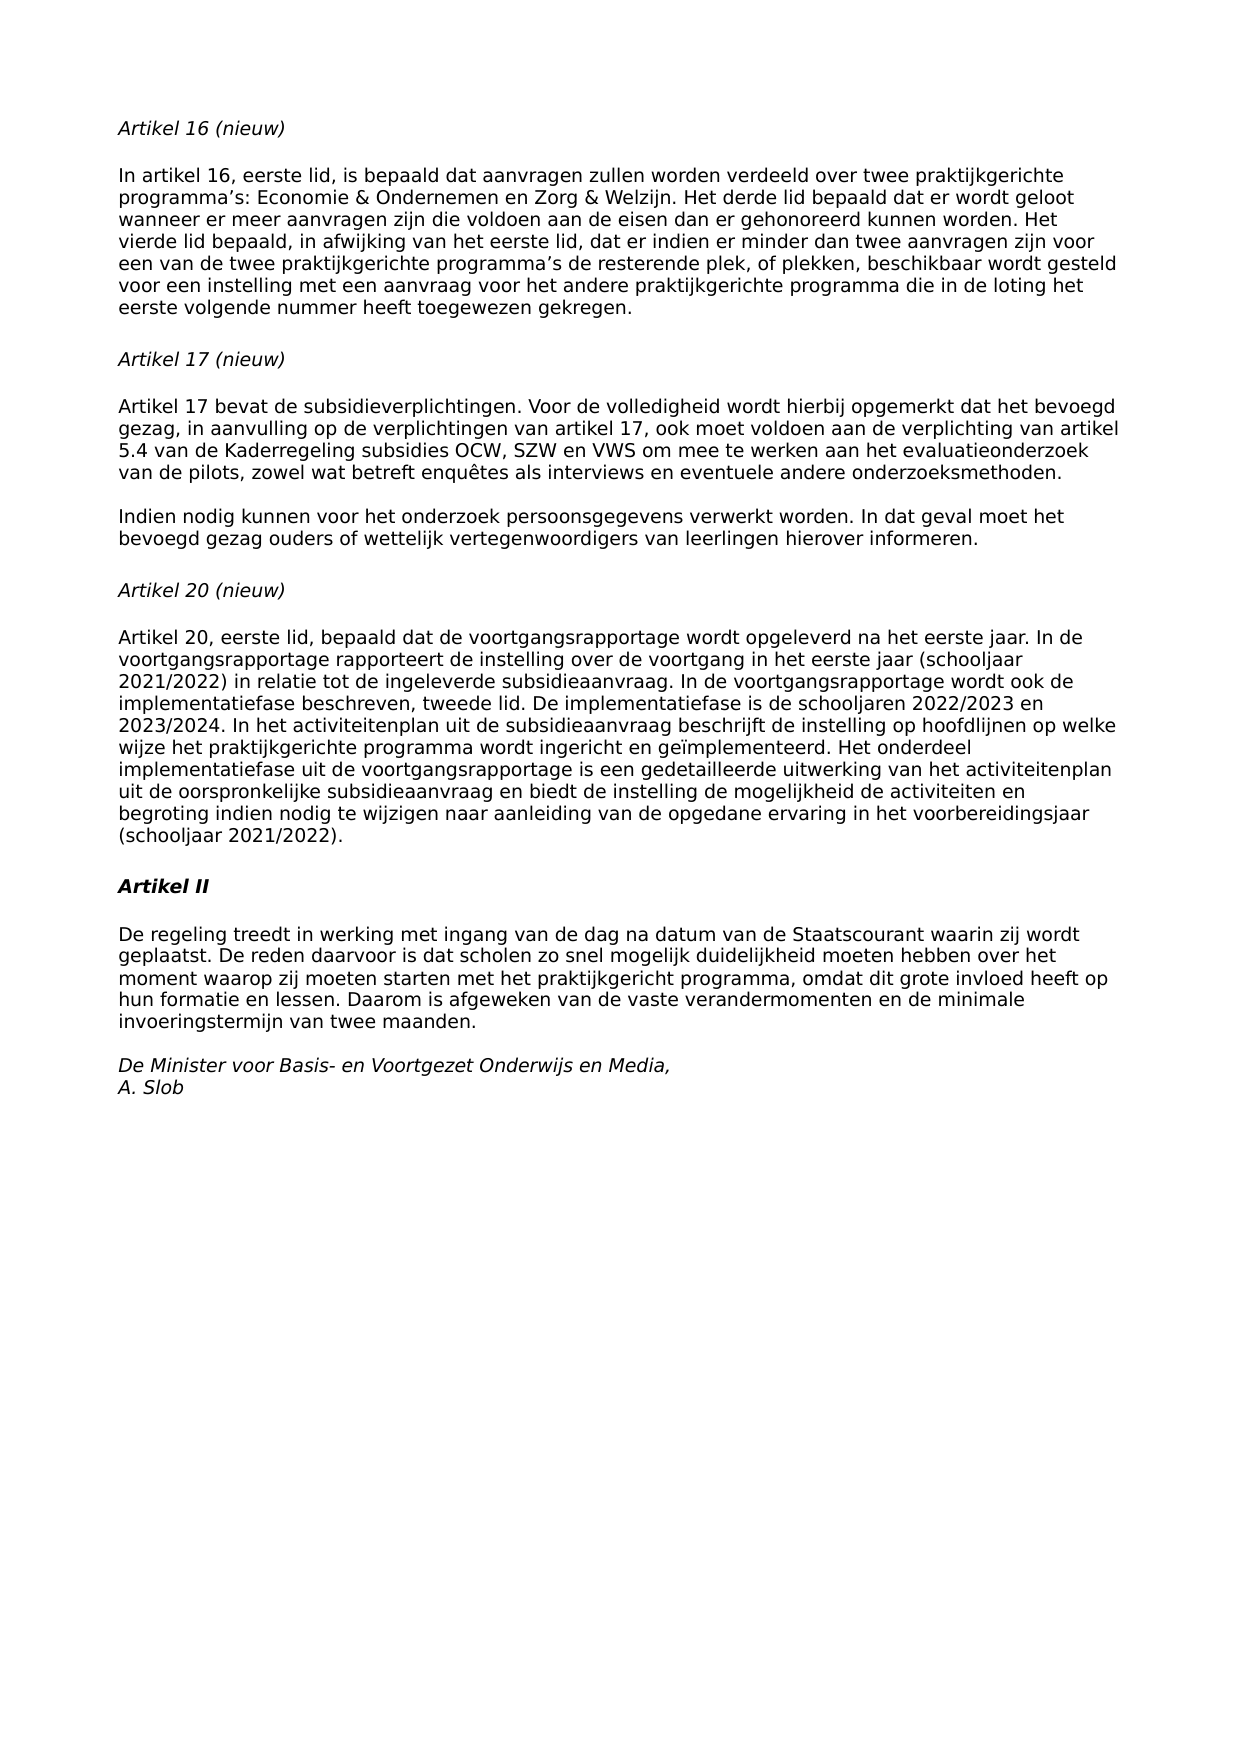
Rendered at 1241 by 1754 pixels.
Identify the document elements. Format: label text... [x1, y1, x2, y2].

text Artikel 20, eerste lid, bepaald dat de voortgangsrapportage wordt opgeleverd na het eerste jaar. In de voortgangsrapportage rapporteert de instelling over de voortgang in het eerste jaar (schooljaar 2021/2022) in relatie tot de ingeleverde subsidieaanvraag. In de voortgangsrapportage wordt ook de implementatiefase beschreven, tweede lid. De implementatiefase is de schooljaren 2022/2023 en 2023/2024. In het activiteitenplan uit de subsidieaanvraag beschrijft de instelling op hoofdlijnen op welke wijze het praktijkgerichte programma wordt ingericht en geïmplementeerd. Het onderdeel implementatiefase uit de voortgangsrapportage is een gedetailleerde uitwerking van het activiteitenplan uit de oorspronkelijke subsidieaanvraag en biedt de instelling de mogelijkheid de activiteiten en begroting indien nodig te wijzigen naar aanleiding van de opgedane ervaring in het voorbereidingsjaar (schooljaar 2021/2022). [118, 627, 1122, 846]
subtitle Artikel 17 (nieuw) [118, 349, 1122, 371]
text De Minister voor Basis- en Voortgezet Onderwijs en Media, A. Slob [118, 1055, 1122, 1099]
text In artikel 16, eerste lid, is bepaald dat aanvragen zullen worden verdeeld over twee praktijkgerichte programma’s: Economie & Ondernemen en Zorg & Welzijn. Het derde lid bepaald dat er wordt geloot wanneer er meer aanvragen zijn die voldoen aan de eisen dan er gehonoreerd kunnen worden. Het vierde lid bepaald, in afwijking van het eerste lid, dat er indien er minder dan twee aanvragen zijn voor een van de twee praktijkgerichte programma’s de resterende plek, of plekken, beschikbaar wordt gesteld voor een instelling met een aanvraag voor het andere praktijkgerichte programma die in de loting het eerste volgende nummer heeft toegewezen gekregen. [118, 165, 1122, 319]
text Indien nodig kunnen voor het onderzoek persoonsgegevens verwerkt worden. In dat geval moet het bevoegd gezag ouders of wettelijk vertegenwoordigers van leerlingen hierover informeren. [118, 506, 1122, 550]
text De regeling treedt in werking met ingang van de dag na datum van de Staatscourant waarin zij wordt geplaatst. De reden daarvoor is dat scholen zo snel mogelijk duidelijkheid moeten hebben over het moment waarop zij moeten starten met het praktijkgericht programma, omdat dit grote invloed heeft op hun formatie en lessen. Daarom is afgeweken van de vaste verandermomenten en de minimale invoeringstermijn van twee maanden. [118, 923, 1122, 1033]
subtitle Artikel II [118, 876, 1122, 898]
text Artikel 17 bevat de subsidieverplichtingen. Voor de volledigheid wordt hierbij opgemerkt dat het bevoegd gezag, in aanvulling op de verplichtingen van artikel 17, ook moet voldoen aan de verplichting van artikel 5.4 van de Kaderregeling subsidies OCW, SZW en VWS om mee te werken aan het evaluatieonderzoek van de pilots, zowel wat betreft enquêtes als interviews en eventuele andere onderzoeksmethoden. [118, 396, 1122, 484]
subtitle Artikel 16 (nieuw) [118, 118, 1122, 140]
subtitle Artikel 20 (nieuw) [118, 580, 1122, 602]
